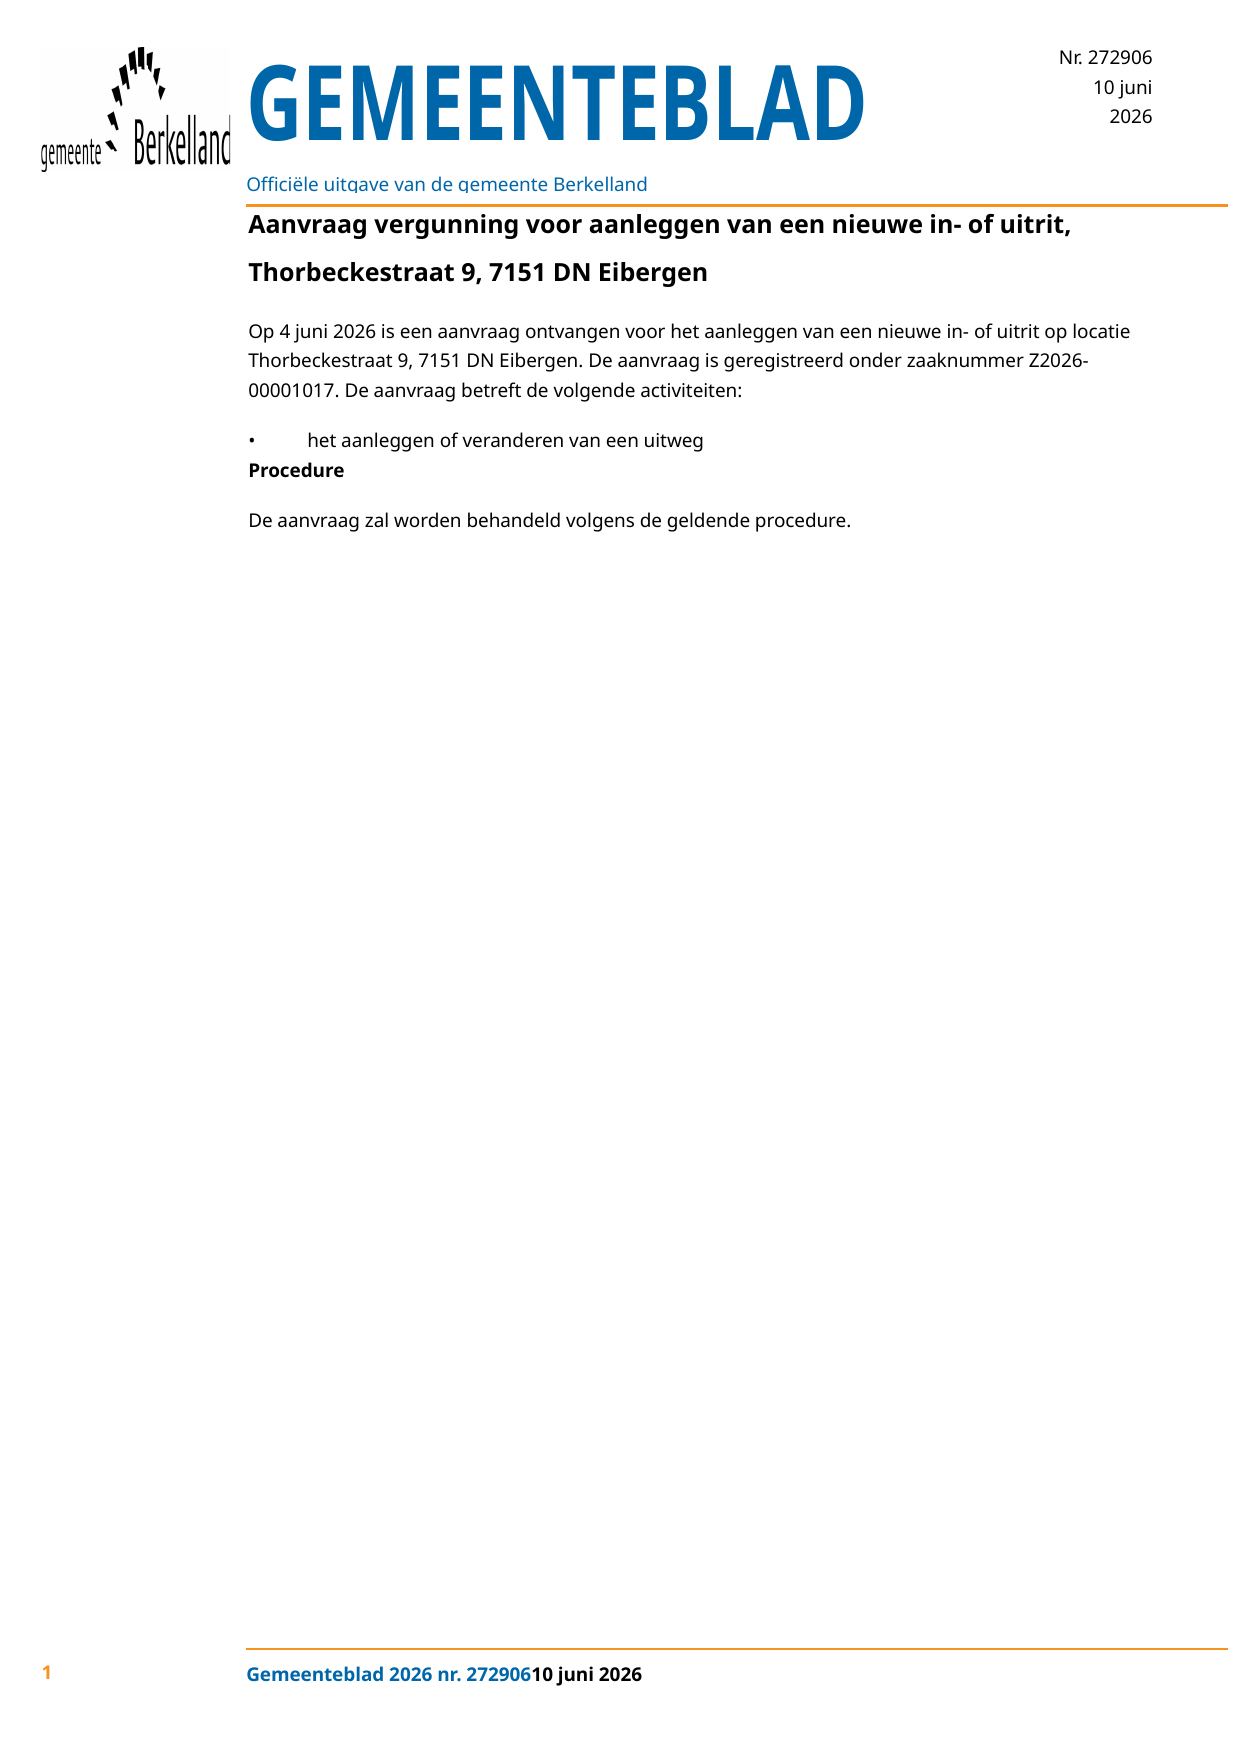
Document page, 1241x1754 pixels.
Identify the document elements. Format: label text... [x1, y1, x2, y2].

text Aanvraag vergunning voor aanleggen van een nieuwe in- of uitrit, Thorbeckestraat 9, 7151 DN Eibergen [248, 207, 1152, 288]
text De aanvraag zal worden behandeld volgens de geldende procedure. [248, 507, 1152, 533]
text Procedure [248, 457, 1152, 483]
text Op 4 juni 2026 is een aanvraag ontvangen voor het aanleggen van een nieuwe in- of uitrit op locatie Thorbeckestraat 9, 7151 DN Eibergen. De aanvraag is geregistreerd onder zaaknummer Z2026-00001017. De aanvraag betreft de volgende activiteiten: [248, 318, 1152, 403]
list het aanleggen of veranderen van een uitweg [248, 427, 1152, 453]
picture [41, 47, 231, 172]
